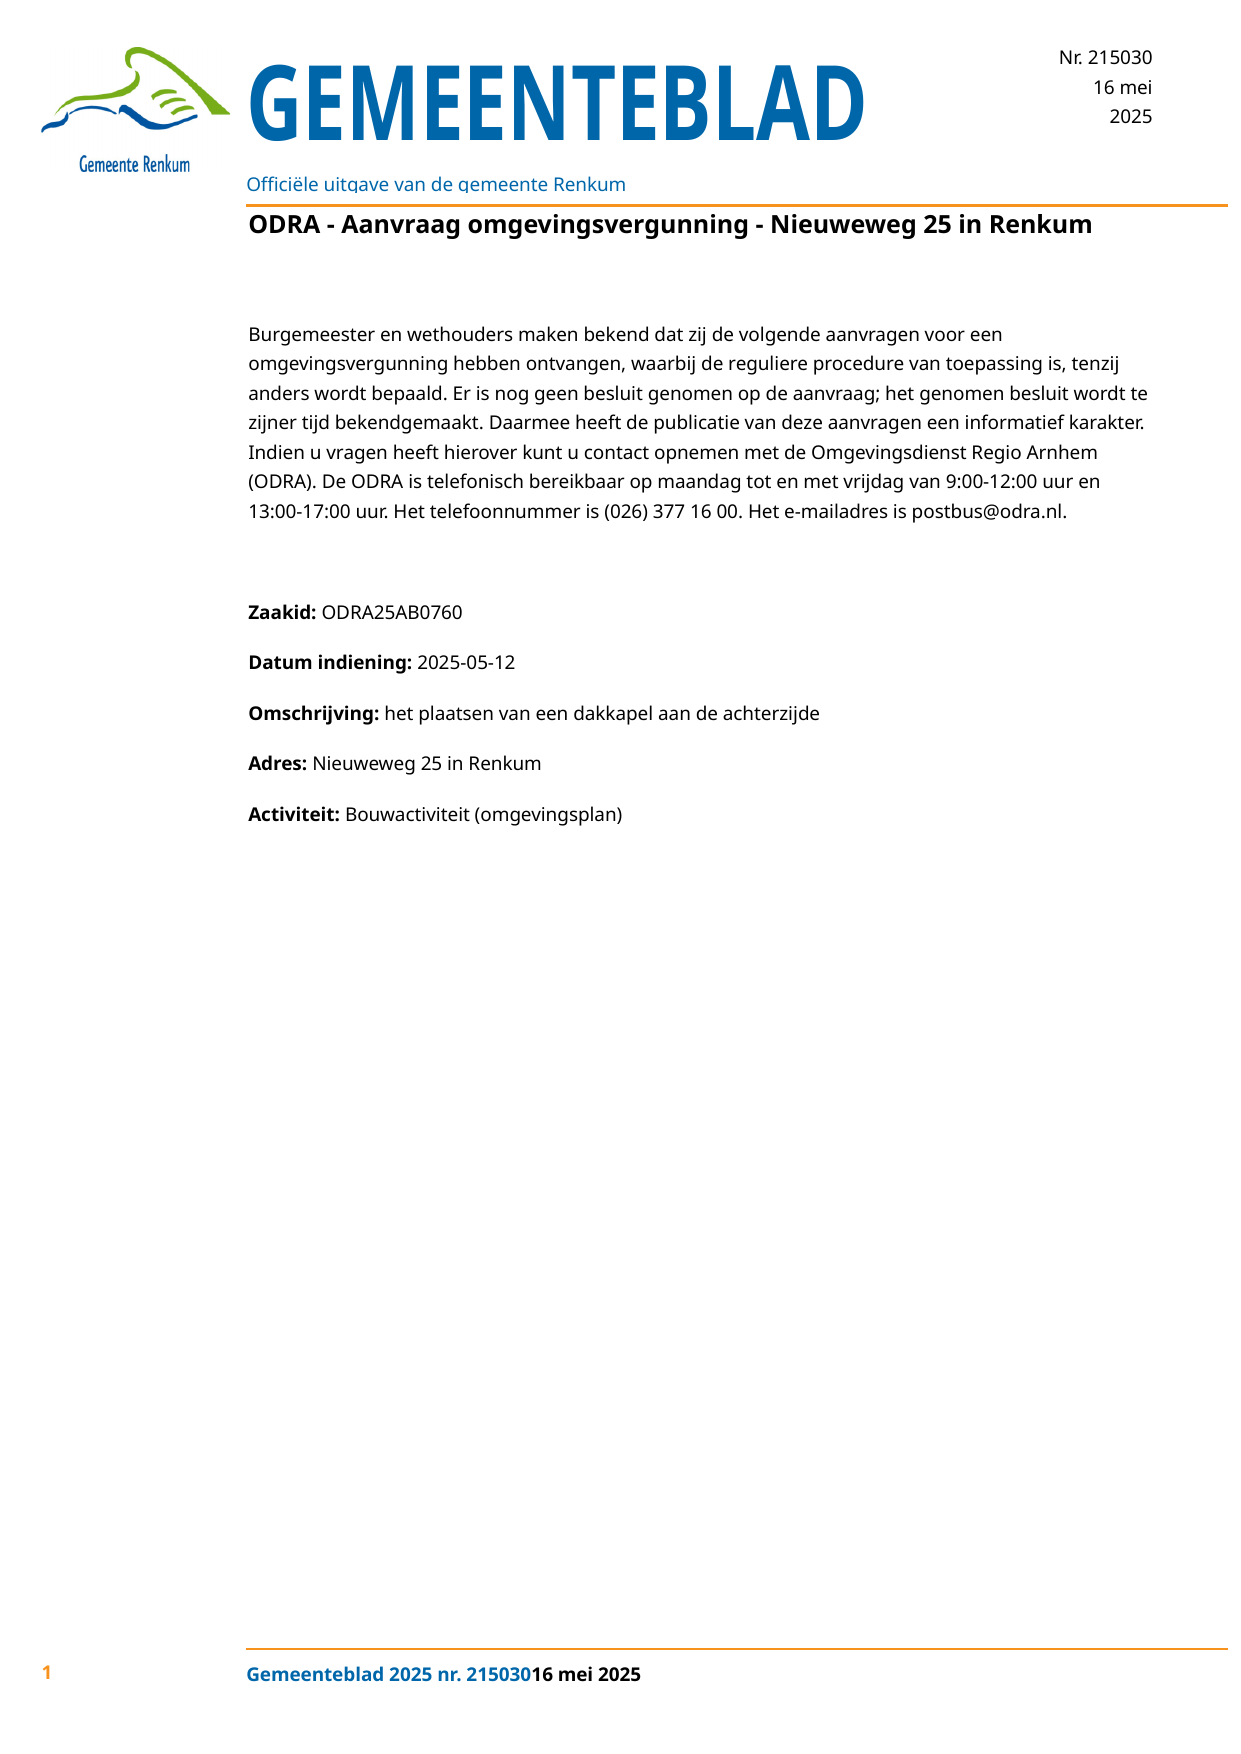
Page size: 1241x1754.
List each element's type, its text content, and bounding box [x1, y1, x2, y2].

text Omschrijving: het plaatsen van een dakkapel aan de achterzijde [248, 700, 1152, 726]
picture [41, 47, 231, 172]
text Adres: Nieuweweg 25 in Renkum [248, 750, 1152, 776]
text Burgemeester en wethouders maken bekend dat zij de volgende aanvragen voor een omgevingsvergunning hebben ontvangen, waarbij de reguliere procedure van toepassing is, tenzij anders wordt bepaald. Er is nog geen besluit genomen op de aanvraag; het genomen besluit wordt te zijner tijd bekendgemaakt. Daarmee heeft de publicatie van deze aanvragen een informatief karakter. Indien u vragen heeft hierover kunt u contact opnemen met de Omgevingsdienst Regio Arnhem (ODRA). De ODRA is telefonisch bereikbaar op maandag tot en met vrijdag van 9:00-12:00 uur en 13:00-17:00 uur. Het telefoonnummer is (026) 377 16 00. Het e-mailadres is postbus@odra.nl. [248, 321, 1152, 524]
text ODRA - Aanvraag omgevingsvergunning - Nieuweweg 25 in Renkum [248, 207, 1152, 241]
text Zaakid: ODRA25AB0760 [248, 599, 1152, 625]
text Activiteit: Bouwactiviteit (omgevingsplan) [248, 801, 1152, 826]
text Datum indiening: 2025-05-12 [248, 649, 1152, 675]
